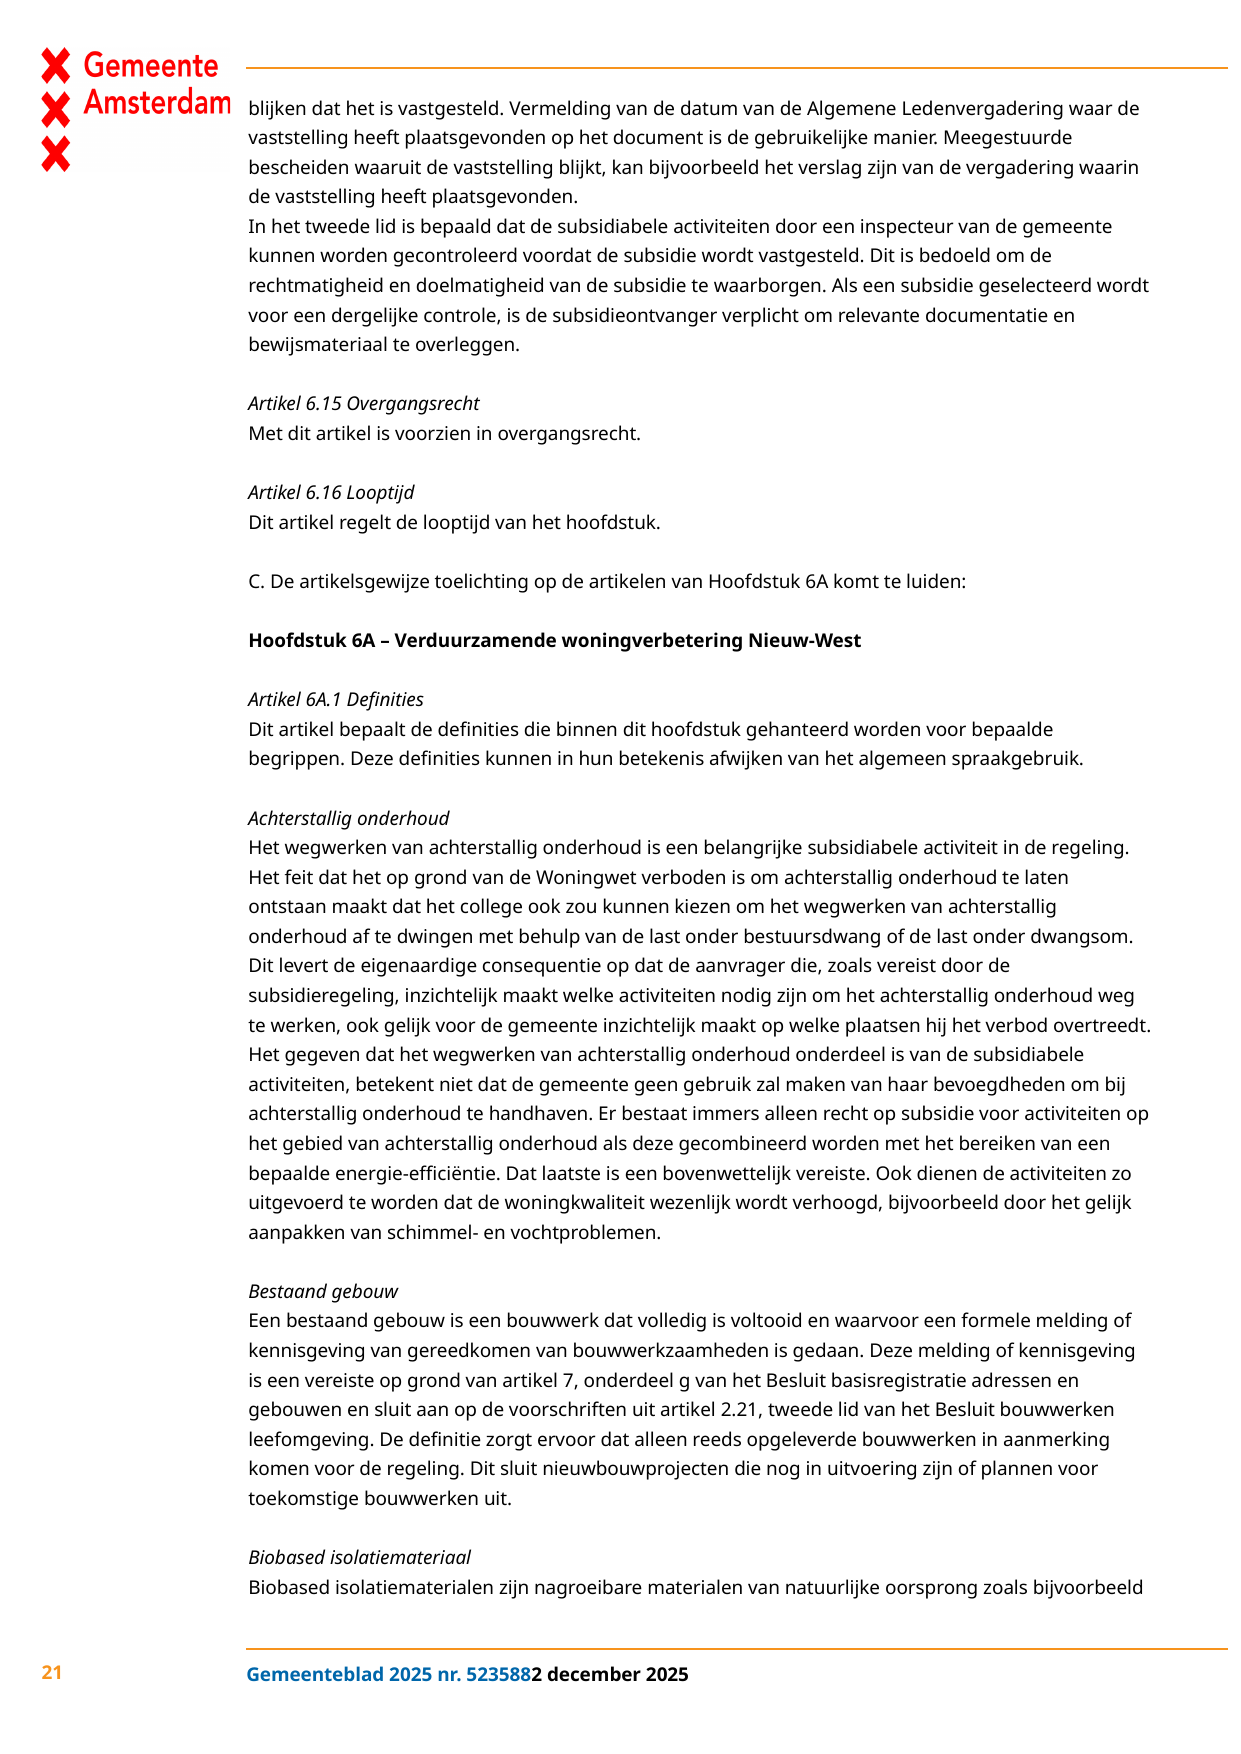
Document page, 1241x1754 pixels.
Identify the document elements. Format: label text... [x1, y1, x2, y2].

text Biobased isolatiematerialen zijn nagroeibare materialen van natuurlijke oorsprong zoals bijvoorbeeld [248, 1574, 1152, 1600]
text Artikel 6.15 Overgangsrecht [248, 391, 1152, 416]
text Met dit artikel is voorzien in overgangsrecht. [248, 420, 1152, 446]
picture [41, 47, 231, 172]
text C. De artikelsgewijze toelichting op de artikelen van Hoofdstuk 6A komt te luiden: [248, 568, 1152, 594]
text Dit artikel bepaalt de definities die binnen dit hoofdstuk gehanteerd worden voor bepaalde begrippen. Deze definities kunnen in hun betekenis afwijken van het algemeen spraakgebruik. [248, 716, 1152, 771]
text Achterstallig onderhoud [248, 805, 1152, 831]
text Artikel 6.16 Looptijd [248, 479, 1152, 505]
text Biobased isolatiemateriaal [248, 1544, 1152, 1570]
text Dit artikel regelt de looptijd van het hoofdstuk. [248, 509, 1152, 535]
text Een bestaand gebouw is een bouwwerk dat volledig is voltooid en waarvoor een formele melding of kennisgeving van gereedkomen van bouwwerkzaamheden is gedaan. Deze melding of kennisgeving is een vereiste op grond van artikel 7, onderdeel g van het Besluit basisregistratie adressen en gebouwen en sluit aan op de voorschriften uit artikel 2.21, tweede lid van het Besluit bouwwerken leefomgeving. De definitie zorgt ervoor dat alleen reeds opgeleverde bouwwerken in aanmerking komen voor de regeling. Dit sluit nieuwbouwprojecten die nog in uitvoering zijn of plannen voor toekomstige bouwwerken uit. [248, 1308, 1152, 1511]
text Hoofdstuk 6A – Verduurzamende woningverbetering Nieuw-West [248, 627, 1152, 653]
text Artikel 6A.1 Definities [248, 686, 1152, 712]
text Het wegwerken van achterstallig onderhoud is een belangrijke subsidiabele activiteit in de regeling. Het feit dat het op grond van de Woningwet verboden is om achterstallig onderhoud te laten ontstaan maakt dat het college ook zou kunnen kiezen om het wegwerken van achterstallig onderhoud af te dwingen met behulp van de last onder bestuursdwang of de last onder dwangsom. Dit levert de eigenaardige consequentie op dat de aanvrager die, zoals vereist door de subsidieregeling, inzichtelijk maakt welke activiteiten nodig zijn om het achterstallig onderhoud weg te werken, ook gelijk voor de gemeente inzichtelijk maakt op welke plaatsen hij het verbod overtreedt. Het gegeven dat het wegwerken van achterstallig onderhoud onderdeel is van de subsidiabele activiteiten, betekent niet dat de gemeente geen gebruik zal maken van haar bevoegdheden om bij achterstallig onderhoud te handhaven. Er bestaat immers alleen recht op subsidie voor activiteiten op het gebied van achterstallig onderhoud als deze gecombineerd worden met het bereiken van een bepaalde energie-efficiëntie. Dat laatste is een bovenwettelijk vereiste. Ook dienen de activiteiten zo uitgevoerd te worden dat de woningkwaliteit wezenlijk wordt verhoogd, bijvoorbeeld door het gelijk aanpakken van schimmel- en vochtproblemen. [248, 834, 1152, 1245]
text Bestaand gebouw [248, 1278, 1152, 1304]
text blijken dat het is vastgesteld. Vermelding van de datum van de Algemene Ledenvergadering waar de vaststelling heeft plaatsgevonden op het document is de gebruikelijke manier. Meegestuurde bescheiden waaruit de vaststelling blijkt, kan bijvoorbeeld het verslag zijn van de vergadering waarin de vaststelling heeft plaatsgevonden. [248, 95, 1152, 209]
text In het tweede lid is bepaald dat de subsidiabele activiteiten door een inspecteur van de gemeente kunnen worden gecontroleerd voordat de subsidie wordt vastgesteld. Dit is bedoeld om de rechtmatigheid en doelmatigheid van de subsidie te waarborgen. Als een subsidie geselecteerd wordt voor een dergelijke controle, is de subsidieontvanger verplicht om relevante documentatie en bewijsmateriaal te overleggen. [248, 213, 1152, 357]
